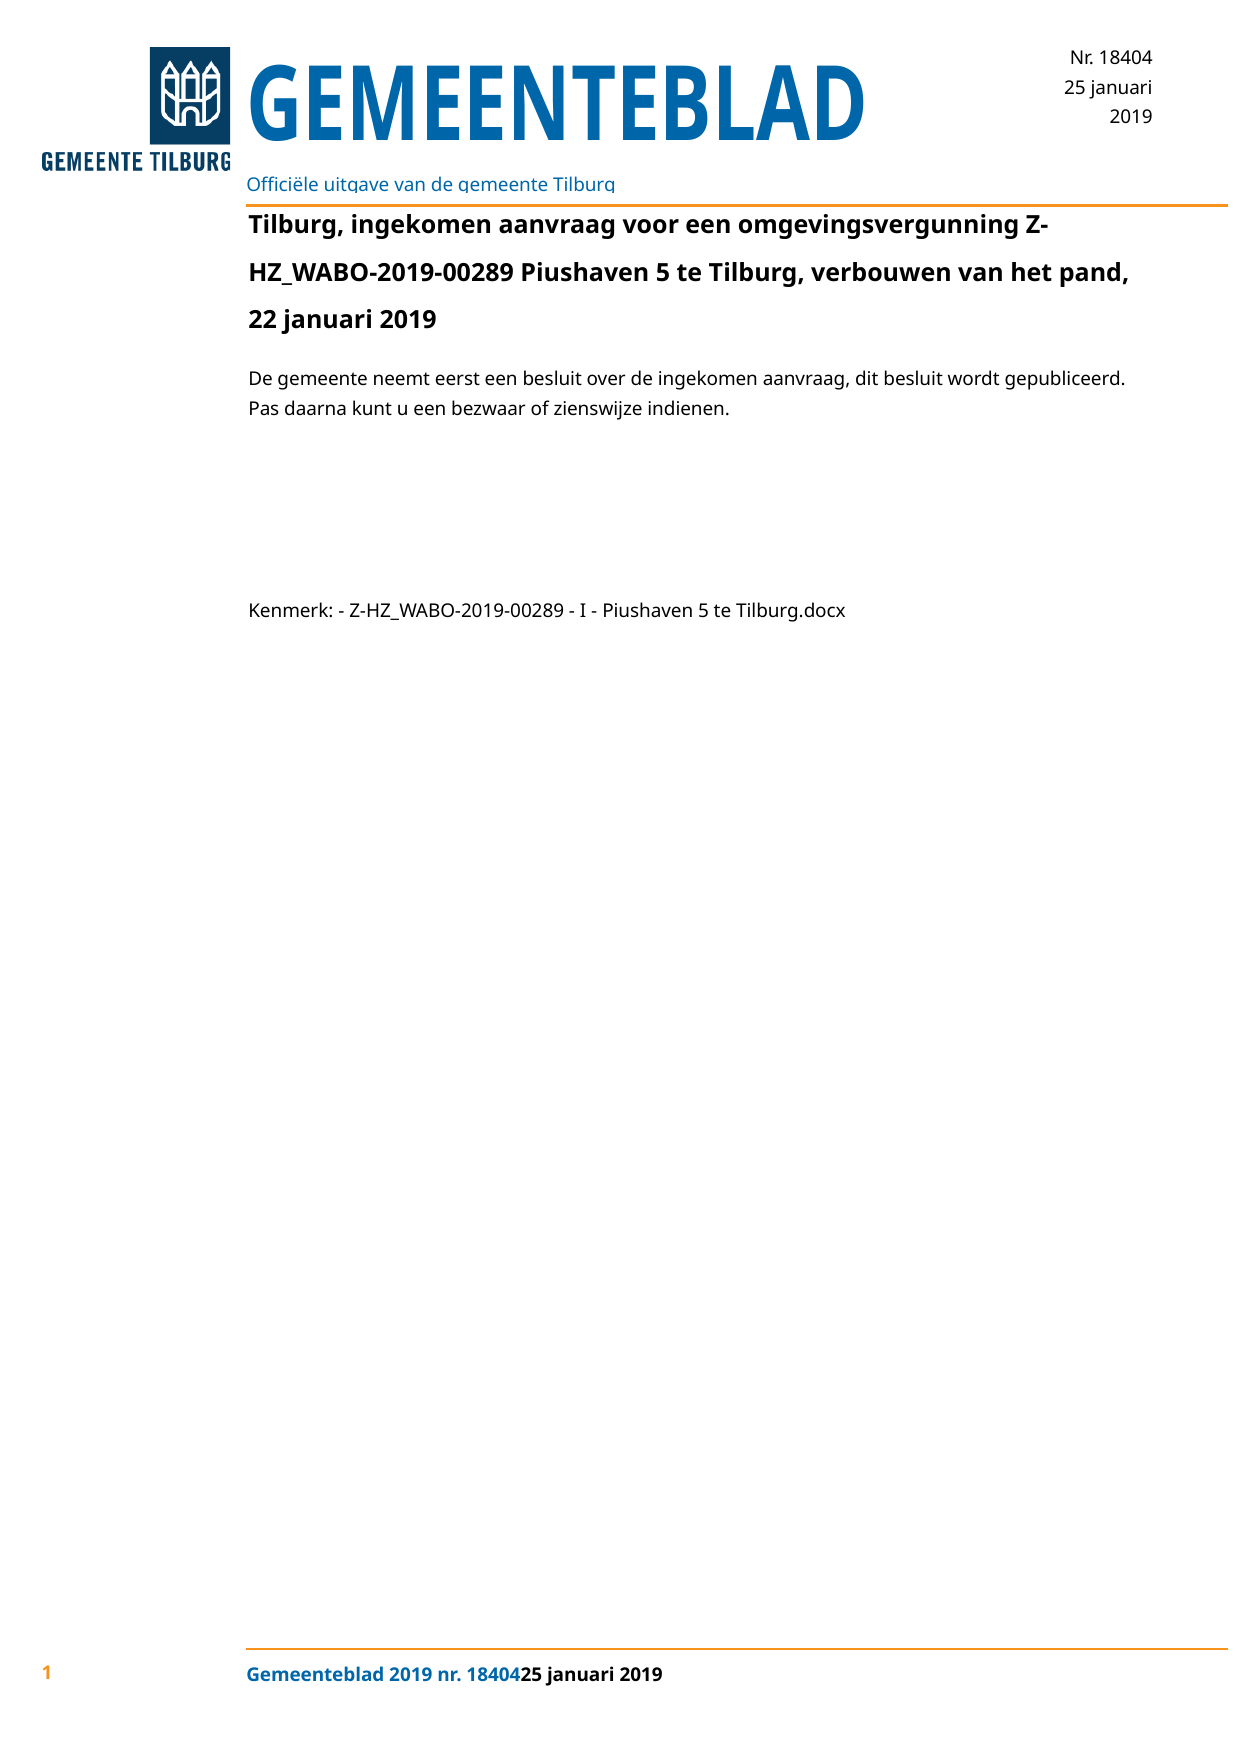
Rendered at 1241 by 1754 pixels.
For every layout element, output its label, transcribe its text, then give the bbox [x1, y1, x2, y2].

text De gemeente neemt eerst een besluit over de ingekomen aanvraag, dit besluit wordt gepubliceerd. Pas daarna kunt u een bezwaar of zienswijze indienen. [248, 366, 1152, 421]
text Kenmerk: - Z-HZ_WABO-2019-00289 - I - Piushaven 5 te Tilburg.docx [248, 597, 1152, 622]
picture [41, 47, 231, 172]
text Tilburg, ingekomen aanvraag voor een omgevingsvergunning Z-HZ_WABO-2019-00289 Piushaven 5 te Tilburg, verbouwen van het pand, 22 januari 2019 [248, 207, 1152, 336]
